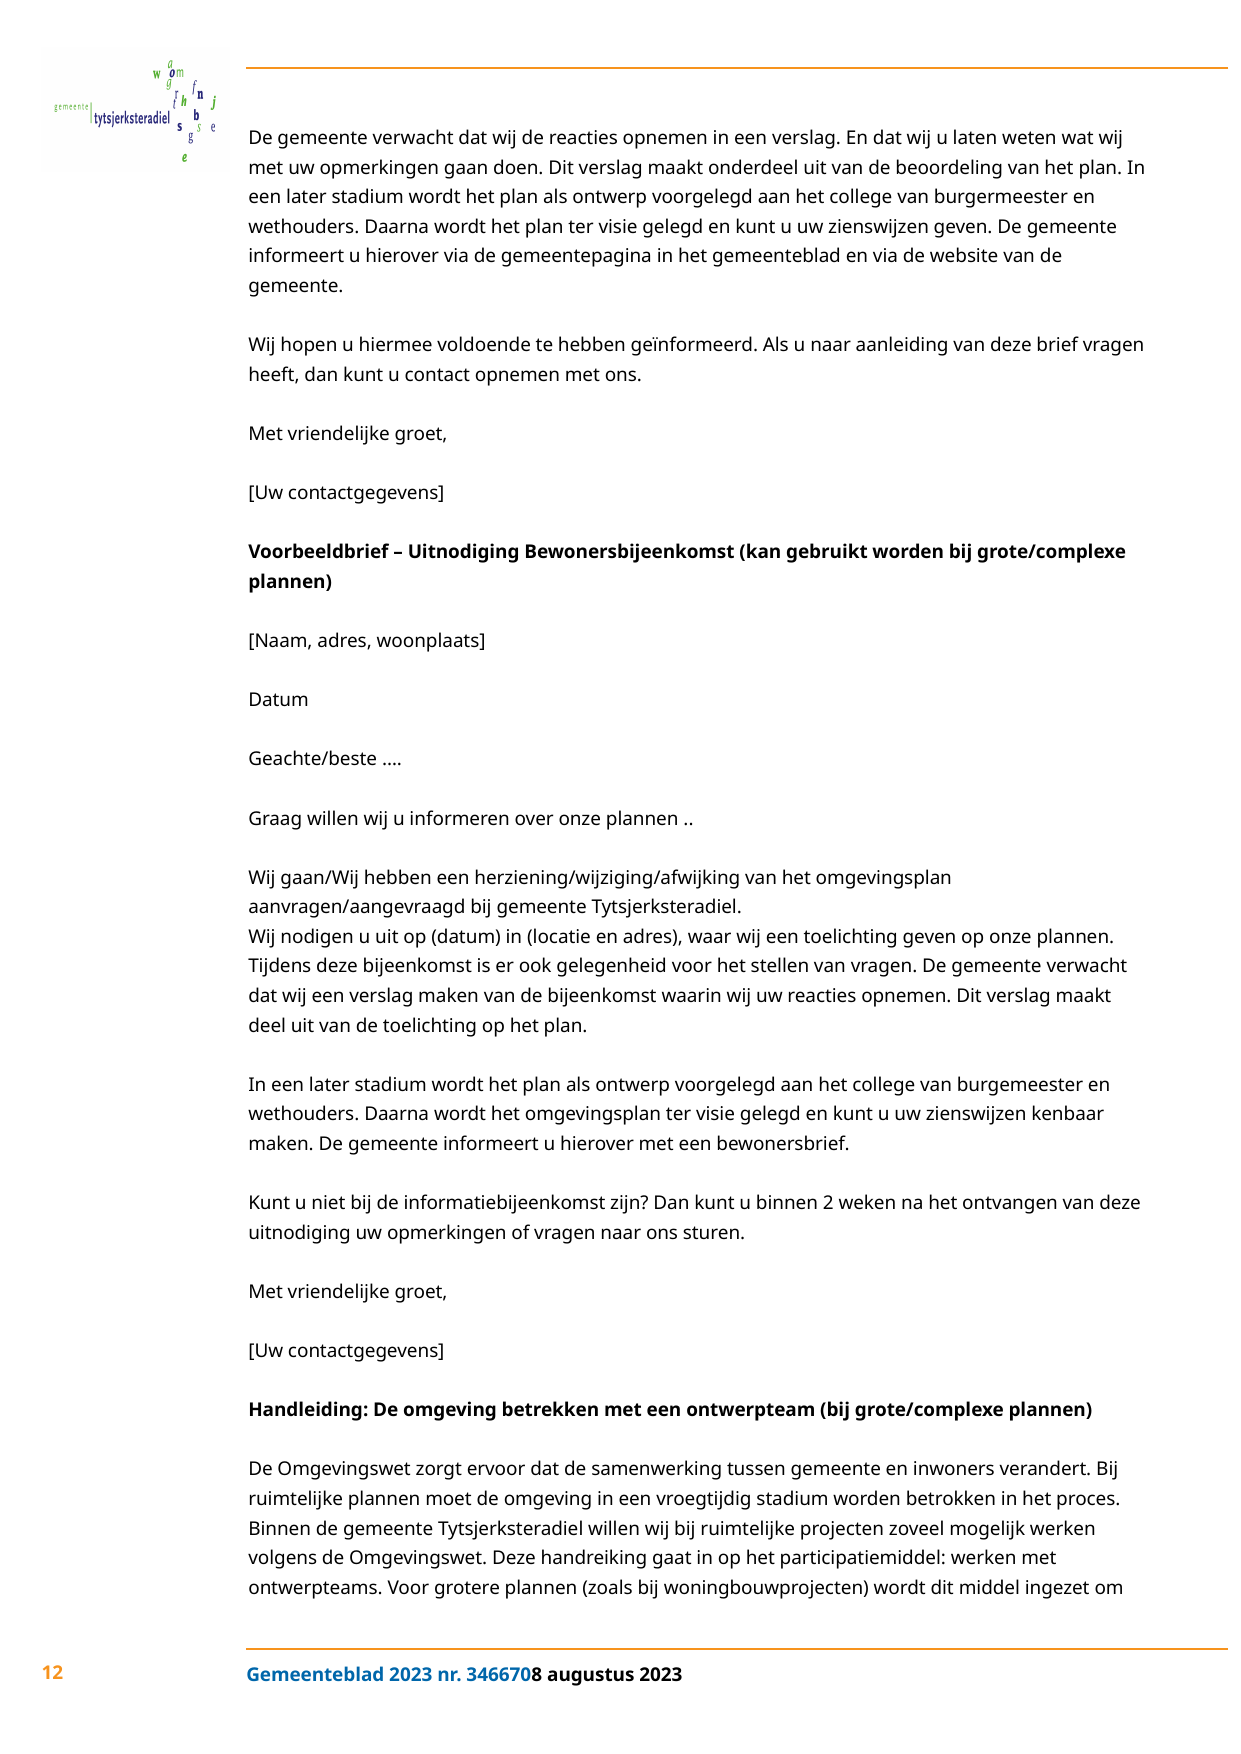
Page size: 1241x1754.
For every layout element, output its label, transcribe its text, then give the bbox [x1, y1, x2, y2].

text Kunt u niet bij de informatiebijeenkomst zijn? Dan kunt u binnen 2 weken na het ontvangen van deze uitnodiging uw opmerkingen of vragen naar ons sturen. [248, 1189, 1152, 1245]
text [Uw contactgegevens] [248, 1337, 1152, 1363]
text [Naam, adres, woonplaats] [248, 627, 1152, 653]
text Met vriendelijke groet, [248, 420, 1152, 446]
text De Omgevingswet zorgt ervoor dat de samenwerking tussen gemeente en inwoners verandert. Bij ruimtelijke plannen moet de omgeving in een vroegtijdig stadium worden betrokken in het proces. [248, 1456, 1152, 1511]
text Geachte/beste …. [248, 746, 1152, 771]
text Voorbeeldbrief – Uitnodiging Bewonersbijeenkomst (kan gebruikt worden bij grote/complexe plannen) [248, 538, 1152, 594]
text De gemeente verwacht dat wij de reacties opnemen in een verslag. En dat wij u laten weten wat wij met uw opmerkingen gaan doen. Dit verslag maakt onderdeel uit van de beoordeling van het plan. In een later stadium wordt het plan als ontwerp voorgelegd aan het college van burgermeester en wethouders. Daarna wordt het plan ter visie gelegd en kunt u uw zienswijzen geven. De gemeente informeert u hierover via de gemeentepagina in het gemeenteblad en via de website van de gemeente. [248, 124, 1152, 298]
text Graag willen wij u informeren over onze plannen .. [248, 805, 1152, 831]
text Binnen de gemeente Tytsjerksteradiel willen wij bij ruimtelijke projecten zoveel mogelijk werken volgens de Omgevingswet. Deze handreiking gaat in op het participatiemiddel: werken met ontwerpteams. Voor grotere plannen (zoals bij woningbouwprojecten) wordt dit middel ingezet om [248, 1515, 1152, 1600]
text Wij gaan/Wij hebben een herziening/wijziging/afwijking van het omgevingsplan aanvragen/aangevraagd bij gemeente Tytsjerksteradiel. [248, 864, 1152, 919]
picture [41, 47, 231, 172]
text Datum [248, 686, 1152, 712]
text Handleiding: De omgeving betrekken met een ontwerpteam (bij grote/complexe plannen) [248, 1396, 1152, 1422]
text [Uw contactgegevens] [248, 479, 1152, 505]
text Wij nodigen u uit op (datum) in (locatie en adres), waar wij een toelichting geven op onze plannen. Tijdens deze bijeenkomst is er ook gelegenheid voor het stellen van vragen. De gemeente verwacht dat wij een verslag maken van de bijeenkomst waarin wij uw reacties opnemen. Dit verslag maakt deel uit van de toelichting op het plan. [248, 923, 1152, 1038]
text Wij hopen u hiermee voldoende te hebben geïnformeerd. Als u naar aanleiding van deze brief vragen heeft, dan kunt u contact opnemen met ons. [248, 331, 1152, 387]
text In een later stadium wordt het plan als ontwerp voorgelegd aan het college van burgemeester en wethouders. Daarna wordt het omgevingsplan ter visie gelegd en kunt u uw zienswijzen kenbaar maken. De gemeente informeert u hierover met een bewonersbrief. [248, 1071, 1152, 1156]
text Met vriendelijke groet, [248, 1278, 1152, 1304]
